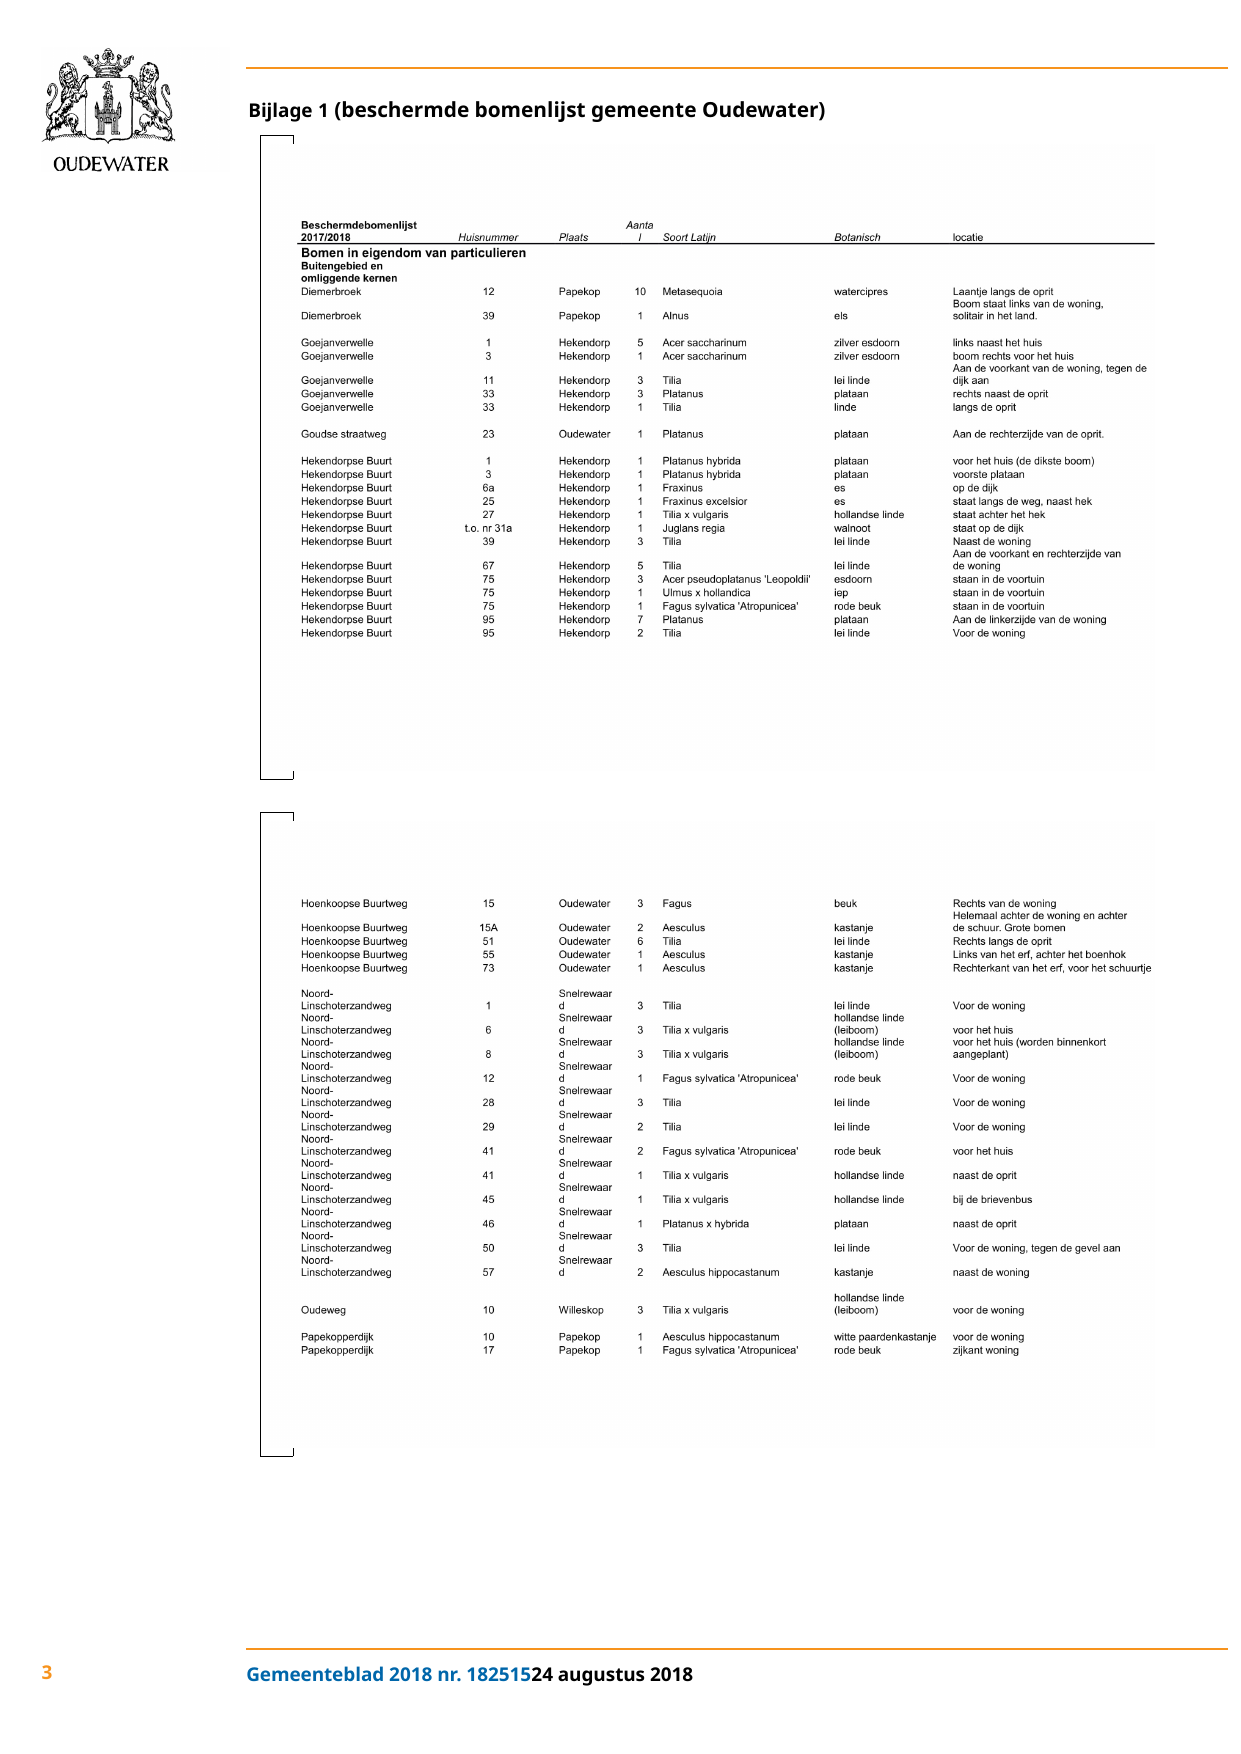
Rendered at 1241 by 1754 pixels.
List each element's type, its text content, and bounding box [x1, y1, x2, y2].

picture [268, 144, 1155, 771]
picture [41, 47, 231, 172]
picture [268, 821, 1155, 1448]
text Bijlage 1 (beschermde bomenlijst gemeente Oudewater) [248, 95, 1152, 123]
